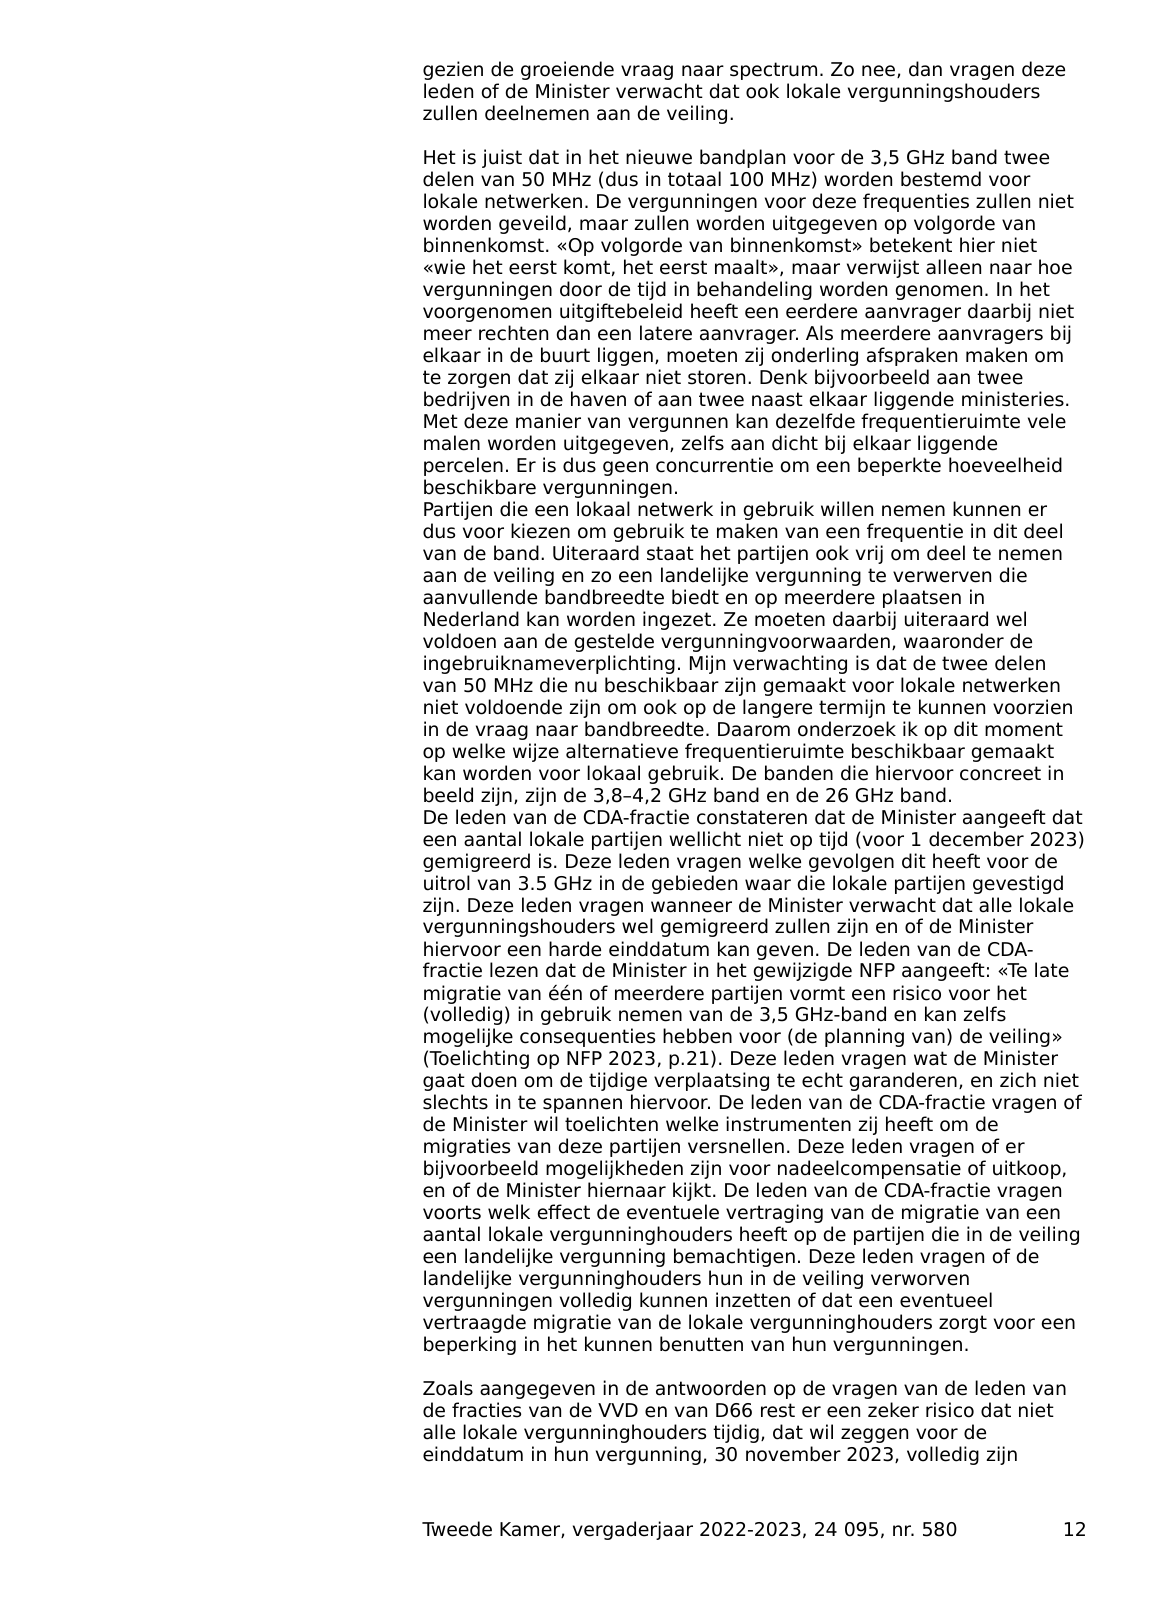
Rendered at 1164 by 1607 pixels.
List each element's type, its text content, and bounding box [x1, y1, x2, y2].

text De leden van de CDA-fractie constateren dat de Minister aangeeft dat een aantal lokale partijen wellicht niet op tijd (voor 1 december 2023) gemigreerd is. Deze leden vragen welke gevolgen dit heeft voor de uitrol van 3.5 GHz in de gebieden waar die lokale partijen gevestigd zijn. Deze leden vragen wanneer de Minister verwacht dat alle lokale vergunningshouders wel gemigreerd zullen zijn en of de Minister hiervoor een harde einddatum kan geven. De leden van de CDA-fractie lezen dat de Minister in het gewijzigde NFP aangeeft: «Te late migratie van één of meerdere partijen vormt een risico voor het (volledig) in gebruik nemen van de 3,5 GHz-band en kan zelfs mogelijke consequenties hebben voor (de planning van) de veiling» (Toelichting op NFP 2023, p.21). Deze leden vragen wat de Minister gaat doen om de tijdige verplaatsing te echt garanderen, en zich niet slechts in te spannen hiervoor. De leden van de CDA-fractie vragen of de Minister wil toelichten welke instrumenten zij heeft om de migraties van deze partijen versnellen. Deze leden vragen of er bijvoorbeeld mogelijkheden zijn voor nadeelcompensatie of uitkoop, en of de Minister hiernaar kijkt. De leden van de CDA-fractie vragen voorts welk effect de eventuele vertraging van de migratie van een aantal lokale vergunninghouders heeft op de partijen die in de veiling een landelijke vergunning bemachtigen. Deze leden vragen of de landelijke vergunninghouders hun in de veiling verworven vergunningen volledig kunnen inzetten of dat een eventueel vertraagde migratie van de lokale vergunninghouders zorgt voor een beperking in het kunnen benutten van hun vergunningen. [422, 807, 1087, 1356]
text gezien de groeiende vraag naar spectrum. Zo nee, dan vragen deze leden of de Minister verwacht dat ook lokale vergunningshouders zullen deelnemen aan de veiling. [422, 59, 1087, 125]
text Partijen die een lokaal netwerk in gebruik willen nemen kunnen er dus voor kiezen om gebruik te maken van een frequentie in dit deel van de band. Uiteraard staat het partijen ook vrij om deel te nemen aan de veiling en zo een landelijke vergunning te verwerven die aanvullende bandbreedte biedt en op meerdere plaatsen in Nederland kan worden ingezet. Ze moeten daarbij uiteraard wel voldoen aan de gestelde vergunningvoorwaarden, waaronder de ingebruiknameverplichting. Mijn verwachting is dat de twee delen van 50 MHz die nu beschikbaar zijn gemaakt voor lokale netwerken niet voldoende zijn om ook op de langere termijn te kunnen voorzien in de vraag naar bandbreedte. Daarom onderzoek ik op dit moment op welke wijze alternatieve frequentieruimte beschikbaar gemaakt kan worden voor lokaal gebruik. De banden die hiervoor concreet in beeld zijn, zijn de 3,8–4,2 GHz band en de 26 GHz band. [422, 499, 1087, 807]
text Zoals aangegeven in de antwoorden op de vragen van de leden van de fracties van de VVD en van D66 rest er een zeker risico dat niet alle lokale vergunninghouders tijdig, dat wil zeggen voor de einddatum in hun vergunning, 30 november 2023, volledig zijn [422, 1378, 1087, 1466]
text Het is juist dat in het nieuwe bandplan voor de 3,5 GHz band twee delen van 50 MHz (dus in totaal 100 MHz) worden bestemd voor lokale netwerken. De vergunningen voor deze frequenties zullen niet worden geveild, maar zullen worden uitgegeven op volgorde van binnenkomst. «Op volgorde van binnenkomst» betekent hier niet «wie het eerst komt, het eerst maalt», maar verwijst alleen naar hoe vergunningen door de tijd in behandeling worden genomen. In het voorgenomen uitgiftebeleid heeft een eerdere aanvrager daarbij niet meer rechten dan een latere aanvrager. Als meerdere aanvragers bij elkaar in de buurt liggen, moeten zij onderling afspraken maken om te zorgen dat zij elkaar niet storen. Denk bijvoorbeeld aan twee bedrijven in de haven of aan twee naast elkaar liggende ministeries. Met deze manier van vergunnen kan dezelfde frequentieruimte vele malen worden uitgegeven, zelfs aan dicht bij elkaar liggende percelen. Er is dus geen concurrentie om een beperkte hoeveelheid beschikbare vergunningen. [422, 147, 1087, 499]
